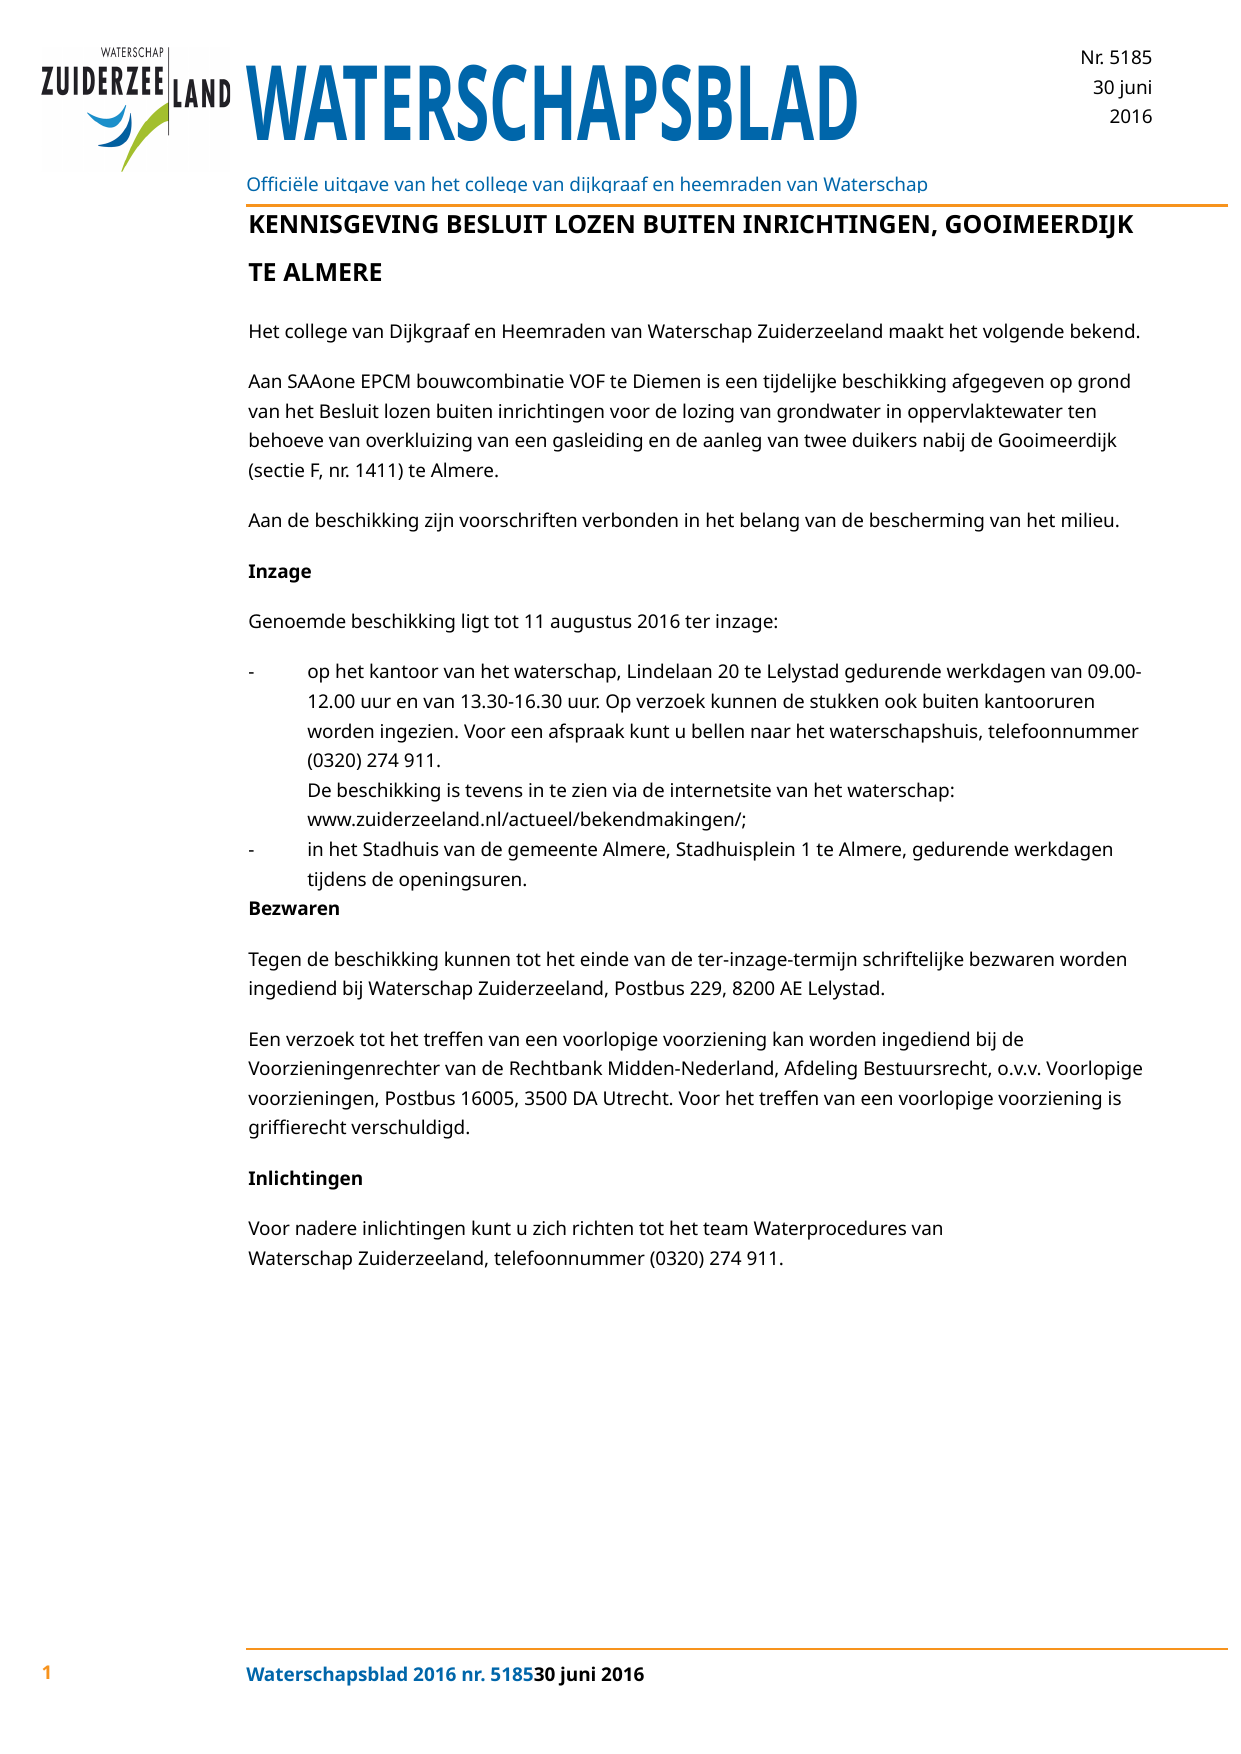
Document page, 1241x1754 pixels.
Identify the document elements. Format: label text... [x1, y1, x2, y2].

text KENNISGEVING BESLUIT LOZEN BUITEN INRICHTINGEN, GOOIMEERDIJK TE ALMERE [248, 207, 1152, 288]
list in het Stadhuis van de gemeente Almere, Stadhuisplein 1 te Almere, gedurende werkdagen tijdens de openingsuren. [248, 836, 1152, 892]
list De beschikking is tevens in te zien via de internetsite van het waterschap: www.zuiderzeeland.nl/actueel/bekendmakingen/; [248, 777, 1152, 832]
text Aan SAAone EPCM bouwcombinatie VOF te Diemen is een tijdelijke beschikking afgegeven op grond van het Besluit lozen buiten inrichtingen voor de lozing van grondwater in oppervlaktewater ten behoeve van overkluizing van een gasleiding en de aanleg van twee duikers nabij de Gooimeerdijk (sectie F, nr. 1411) te Almere. [248, 368, 1152, 483]
list op het kantoor van het waterschap, Lindelaan 20 te Lelystad gedurende werkdagen van 09.00-12.00 uur en van 13.30-16.30 uur. Op verzoek kunnen de stukken ook buiten kantooruren worden ingezien. Voor een afspraak kunt u bellen naar het waterschapshuis, telefoonnummer (0320) 274 911. [248, 659, 1152, 773]
text Bezwaren [248, 895, 1152, 921]
picture [41, 47, 231, 172]
text Genoemde beschikking ligt tot 11 augustus 2016 ter inzage: [248, 608, 1152, 634]
text Een verzoek tot het treffen van een voorlopige voorziening kan worden ingediend bij de Voorzieningenrechter van de Rechtbank Midden-Nederland, Afdeling Bestuursrecht, o.v.v. Voorlopige voorzieningen, Postbus 16005, 3500 DA Utrecht. Voor het treffen van een voorlopige voorziening is griffierecht verschuldigd. [248, 1026, 1152, 1140]
text Tegen de beschikking kunnen tot het einde van de ter-inzage-termijn schriftelijke bezwaren worden ingediend bij Waterschap Zuiderzeeland, Postbus 229, 8200 AE Lelystad. [248, 946, 1152, 1001]
text Het college van Dijkgraaf en Heemraden van Waterschap Zuiderzeeland maakt het volgende bekend. [248, 318, 1152, 344]
text Inzage [248, 558, 1152, 584]
text Voor nadere inlichtingen kunt u zich richten tot het team Waterprocedures van Waterschap Zuiderzeeland, telefoonnummer (0320) 274 911. [248, 1215, 1152, 1271]
text Inlichtingen [248, 1165, 1152, 1191]
text Aan de beschikking zijn voorschriften verbonden in het belang van de bescherming van het milieu. [248, 507, 1152, 533]
